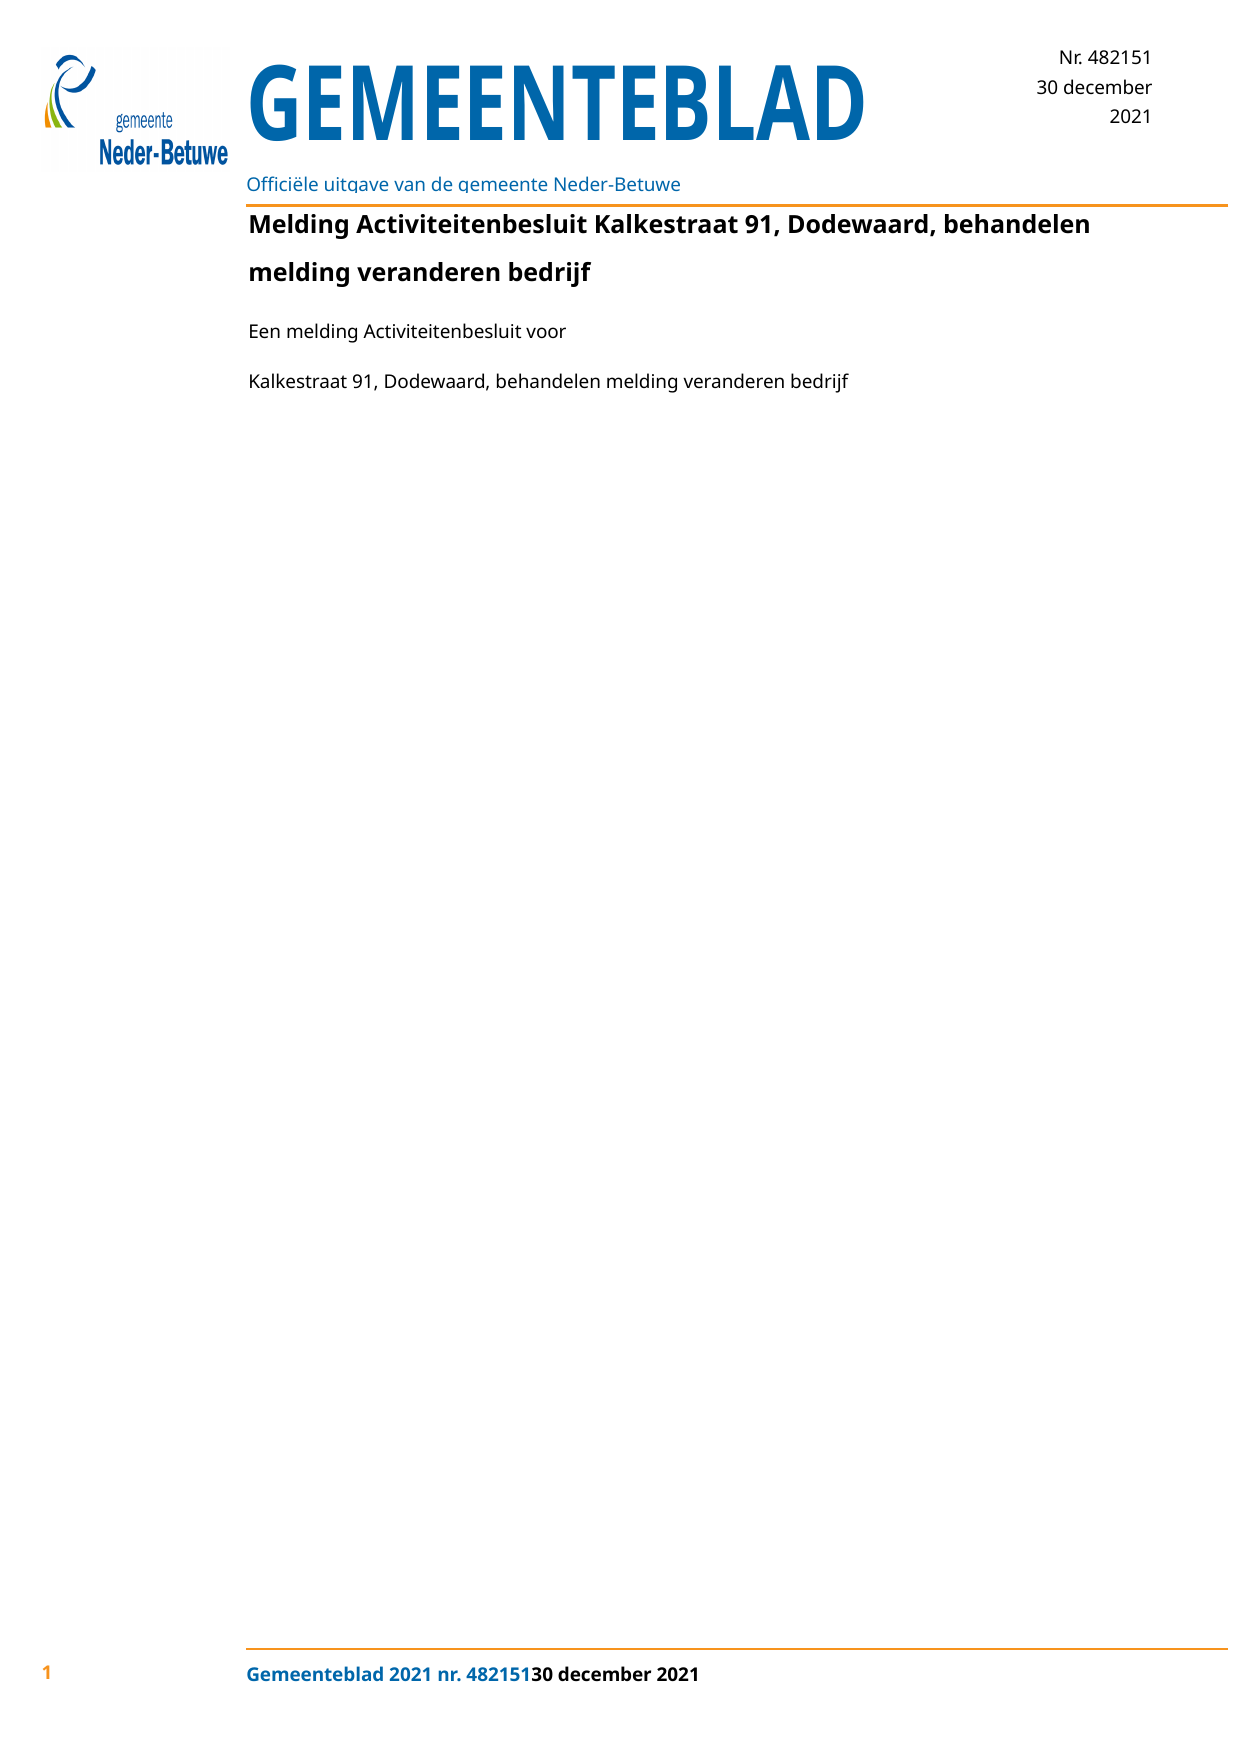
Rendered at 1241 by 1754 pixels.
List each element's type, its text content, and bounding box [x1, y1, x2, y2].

picture [41, 47, 231, 172]
text Een melding Activiteitenbesluit voor [248, 318, 1152, 344]
text Melding Activiteitenbesluit Kalkestraat 91, Dodewaard, behandelen melding veranderen bedrijf [248, 207, 1152, 288]
text Kalkestraat 91, Dodewaard, behandelen melding veranderen bedrijf [248, 368, 1152, 394]
